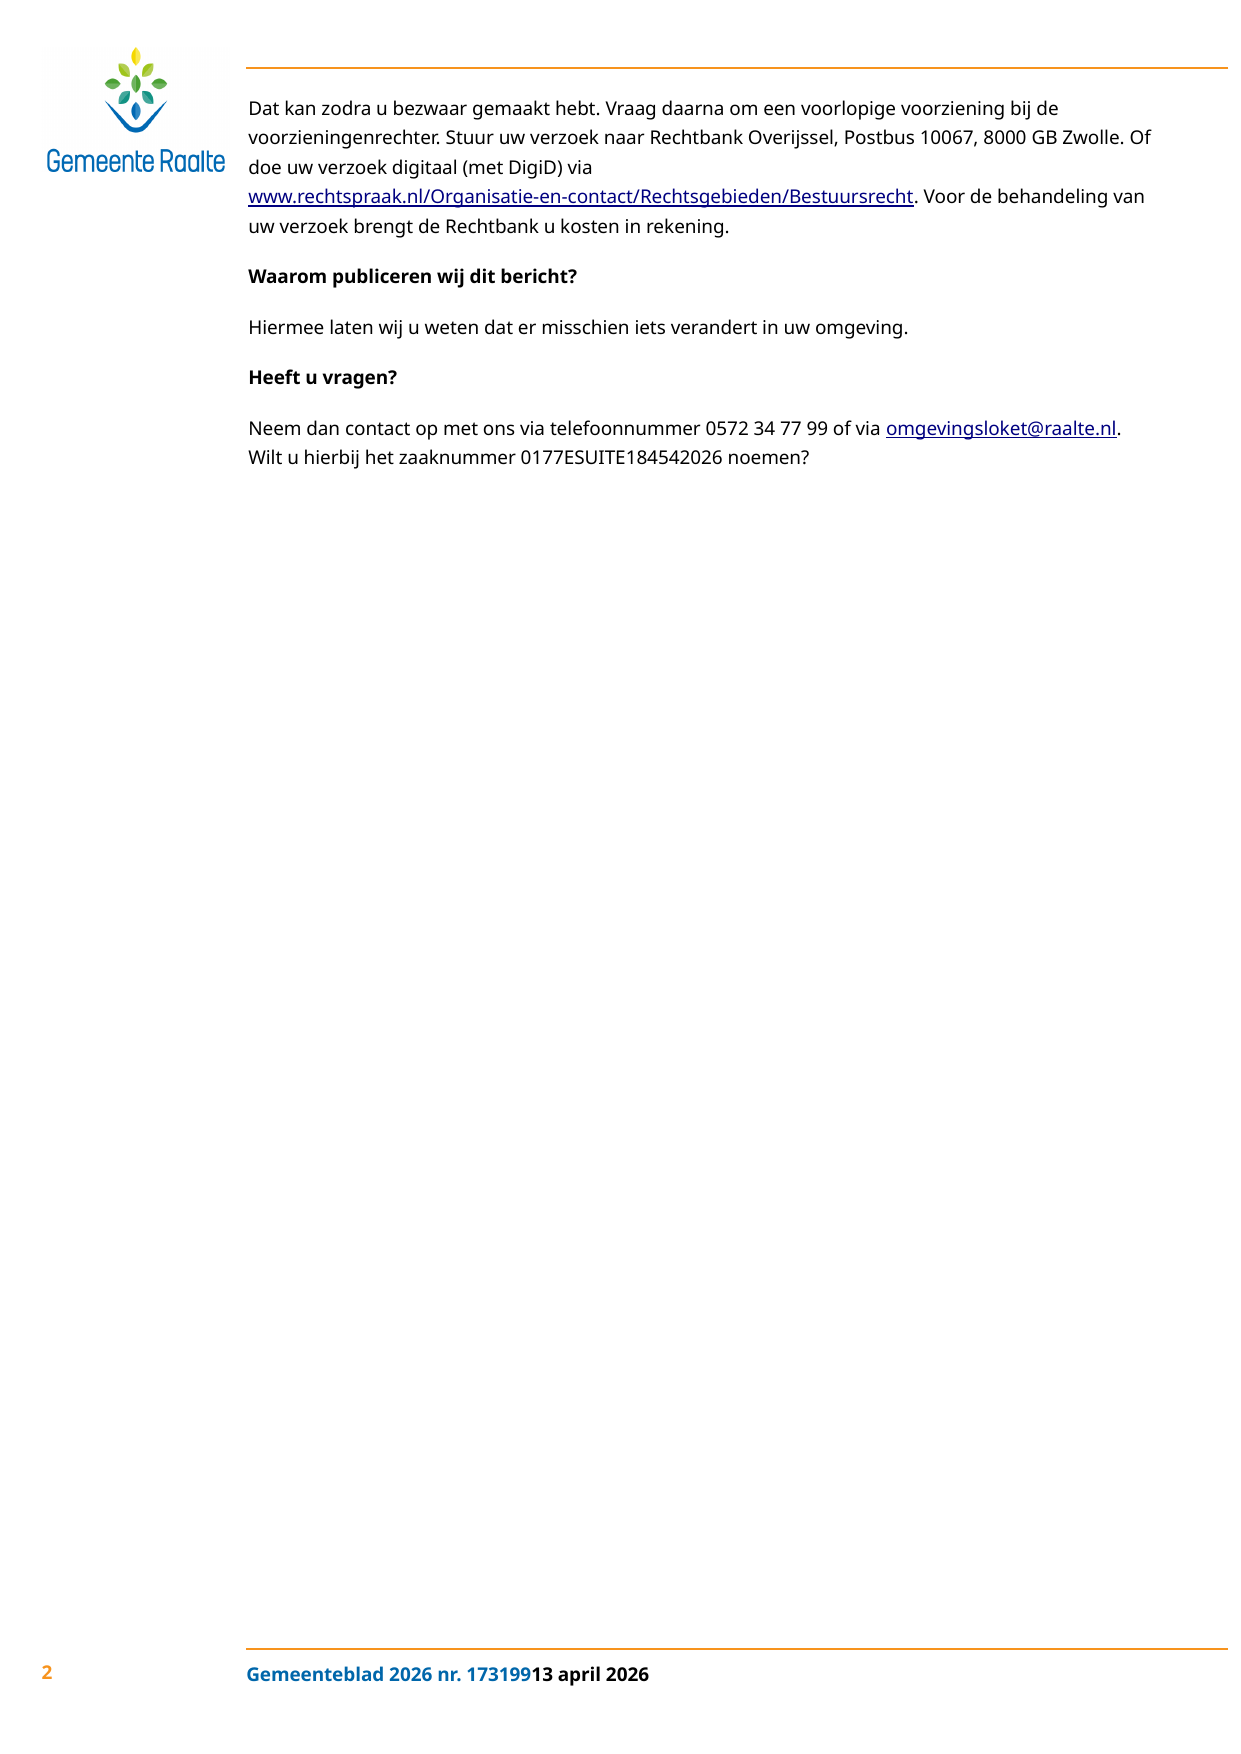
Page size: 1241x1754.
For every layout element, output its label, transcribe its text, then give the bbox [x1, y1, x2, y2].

text Hiermee laten wij u weten dat er misschien iets verandert in uw omgeving. [248, 314, 1152, 340]
text Waarom publiceren wij dit bericht? [248, 263, 1152, 289]
text Heeft u vragen? [248, 364, 1152, 390]
text Neem dan contact op met ons via telefoonnummer 0572 34 77 99 of via omgevingsloket@raalte.nl. Wilt u hierbij het zaaknummer 0177ESUITE184542026 noemen? [248, 415, 1152, 470]
text Dat kan zodra u bezwaar gemaakt hebt. Vraag daarna om een voorlopige voorziening bij de voorzieningenrechter. Stuur uw verzoek naar Rechtbank Overijssel, Postbus 10067, 8000 GB Zwolle. Of doe uw verzoek digitaal (met DigiD) via www.rechtspraak.nl/Organisatie-en-contact/Rechtsgebieden/Bestuursrecht. Voor de behandeling van uw verzoek brengt de Rechtbank u kosten in rekening. [248, 95, 1152, 239]
picture [41, 47, 231, 172]
